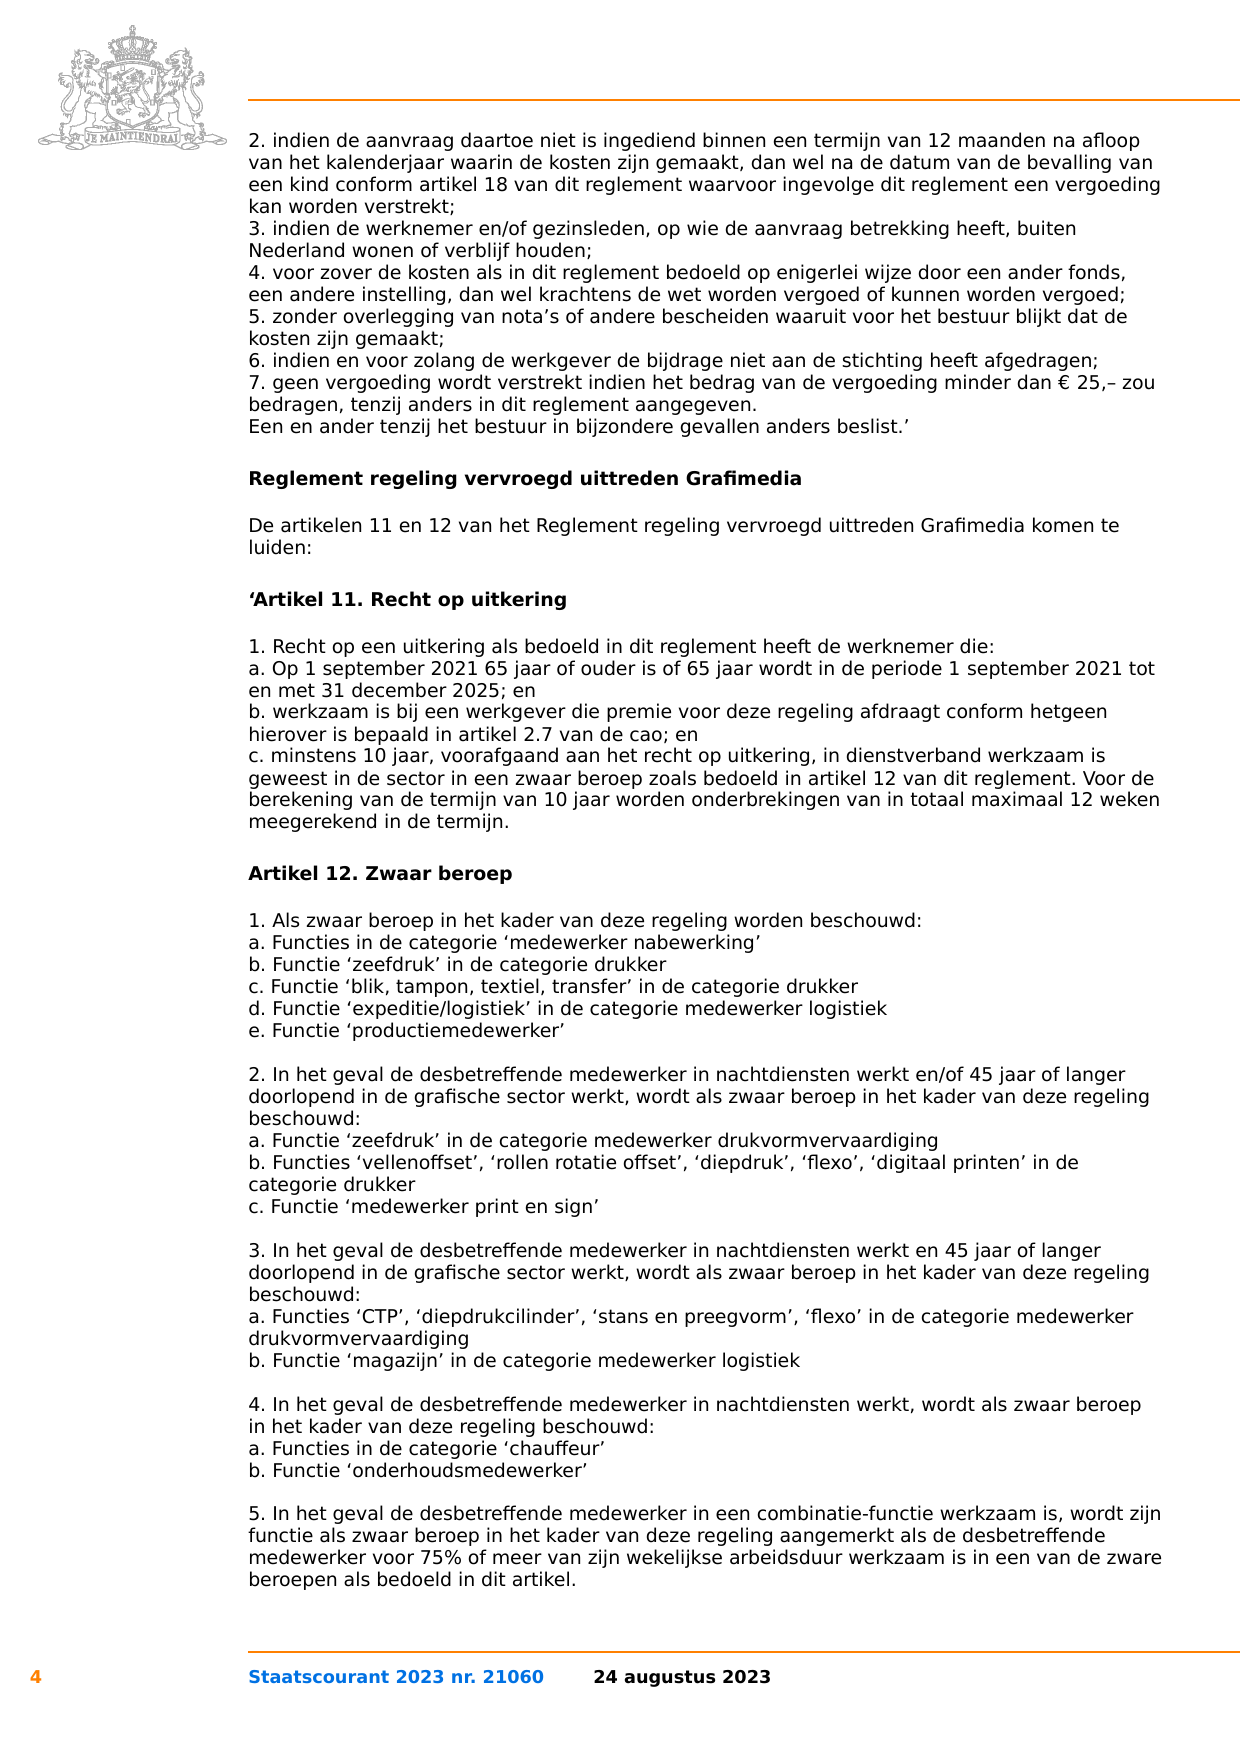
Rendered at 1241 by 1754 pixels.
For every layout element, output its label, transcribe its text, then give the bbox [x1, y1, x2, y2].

text 5. zonder overlegging van nota’s of andere bescheiden waaruit voor het bestuur blijkt dat de kosten zijn gemaakt; [248, 306, 1163, 350]
text 4. In het geval de desbetreffende medewerker in nachtdiensten werkt, wordt als zwaar beroep in het kader van deze regeling beschouwd: [248, 1393, 1163, 1437]
text c. minstens 10 jaar, voorafgaand aan het recht op uitkering, in dienstverband werkzaam is geweest in de sector in een zwaar beroep zoals bedoeld in artikel 12 van dit reglement. Voor de berekening van de termijn van 10 jaar worden onderbrekingen van in totaal maximaal 12 weken meegerekend in de termijn. [248, 745, 1163, 833]
text b. Functie ‘onderhoudsmedewerker’ [248, 1459, 1163, 1481]
subtitle Reglement regeling vervroegd uittreden Grafimedia [248, 468, 1163, 489]
picture [38, 25, 227, 150]
subtitle Artikel 12. Zwaar beroep [248, 863, 1163, 885]
text Een en ander tenzij het bestuur in bijzondere gevallen anders beslist.’ [248, 416, 1163, 438]
text e. Functie ‘productiemedewerker’ [248, 1020, 1163, 1042]
text 2. In het geval de desbetreffende medewerker in nachtdiensten werkt en/of 45 jaar of langer doorlopend in de grafische sector werkt, wordt als zwaar beroep in het kader van deze regeling beschouwd: [248, 1064, 1163, 1130]
text 5. In het geval de desbetreffende medewerker in een combinatie-functie werkzaam is, wordt zijn functie als zwaar beroep in het kader van deze regeling aangemerkt als de desbetreffende medewerker voor 75% of meer van zijn wekelijkse arbeidsduur werkzaam is in een van de zware beroepen als bedoeld in dit artikel. [248, 1503, 1163, 1591]
text a. Functies ‘CTP’, ‘diepdrukcilinder’, ‘stans en preegvorm’, ‘flexo’ in de categorie medewerker drukvormvervaardiging [248, 1306, 1163, 1350]
subtitle ‘Artikel 11. Recht op uitkering [248, 588, 1163, 611]
text a. Functies in de categorie ‘medewerker nabewerking’ [248, 932, 1163, 954]
text a. Op 1 september 2021 65 jaar of ouder is of 65 jaar wordt in de periode 1 september 2021 tot en met 31 december 2025; en [248, 657, 1163, 701]
text 3. In het geval de desbetreffende medewerker in nachtdiensten werkt en 45 jaar of langer doorlopend in de grafische sector werkt, wordt als zwaar beroep in het kader van deze regeling beschouwd: [248, 1240, 1163, 1306]
text 7. geen vergoeding wordt verstrekt indien het bedrag van de vergoeding minder dan € 25,– zou bedragen, tenzij anders in dit reglement aangegeven. [248, 372, 1163, 416]
text 2. indien de aanvraag daartoe niet is ingediend binnen een termijn van 12 maanden na afloop van het kalenderjaar waarin de kosten zijn gemaakt, dan wel na de datum van de bevalling van een kind conform artikel 18 van dit reglement waarvoor ingevolge dit reglement een vergoeding kan worden verstrekt; [248, 130, 1163, 218]
text d. Functie ‘expeditie/logistiek’ in de categorie medewerker logistiek [248, 998, 1163, 1020]
text c. Functie ‘medewerker print en sign’ [248, 1196, 1163, 1218]
text 1. Recht op een uitkering als bedoeld in dit reglement heeft de werknemer die: [248, 636, 1163, 657]
text b. Functie ‘zeefdruk’ in de categorie drukker [248, 954, 1163, 976]
text 6. indien en voor zolang de werkgever de bijdrage niet aan de stichting heeft afgedragen; [248, 350, 1163, 372]
text 1. Als zwaar beroep in het kader van deze regeling worden beschouwd: [248, 910, 1163, 932]
text b. werkzaam is bij een werkgever die premie voor deze regeling afdraagt conform hetgeen hierover is bepaald in artikel 2.7 van de cao; en [248, 701, 1163, 745]
text c. Functie ‘blik, tampon, textiel, transfer’ in de categorie drukker [248, 976, 1163, 998]
text b. Functie ‘magazijn’ in de categorie medewerker logistiek [248, 1350, 1163, 1372]
text 4. voor zover de kosten als in dit reglement bedoeld op enigerlei wijze door een ander fonds, een andere instelling, dan wel krachtens de wet worden vergoed of kunnen worden vergoed; [248, 262, 1163, 306]
text b. Functies ‘vellenoffset’, ‘rollen rotatie offset’, ‘diepdruk’, ‘flexo’, ‘digitaal printen’ in de categorie drukker [248, 1152, 1163, 1196]
text De artikelen 11 en 12 van het Reglement regeling vervroegd uittreden Grafimedia komen te luiden: [248, 514, 1163, 558]
text a. Functie ‘zeefdruk’ in de categorie medewerker drukvormvervaardiging [248, 1130, 1163, 1152]
text 3. indien de werknemer en/of gezinsleden, op wie de aanvraag betrekking heeft, buiten Nederland wonen of verblijf houden; [248, 218, 1163, 262]
text a. Functies in de categorie ‘chauffeur’ [248, 1437, 1163, 1459]
